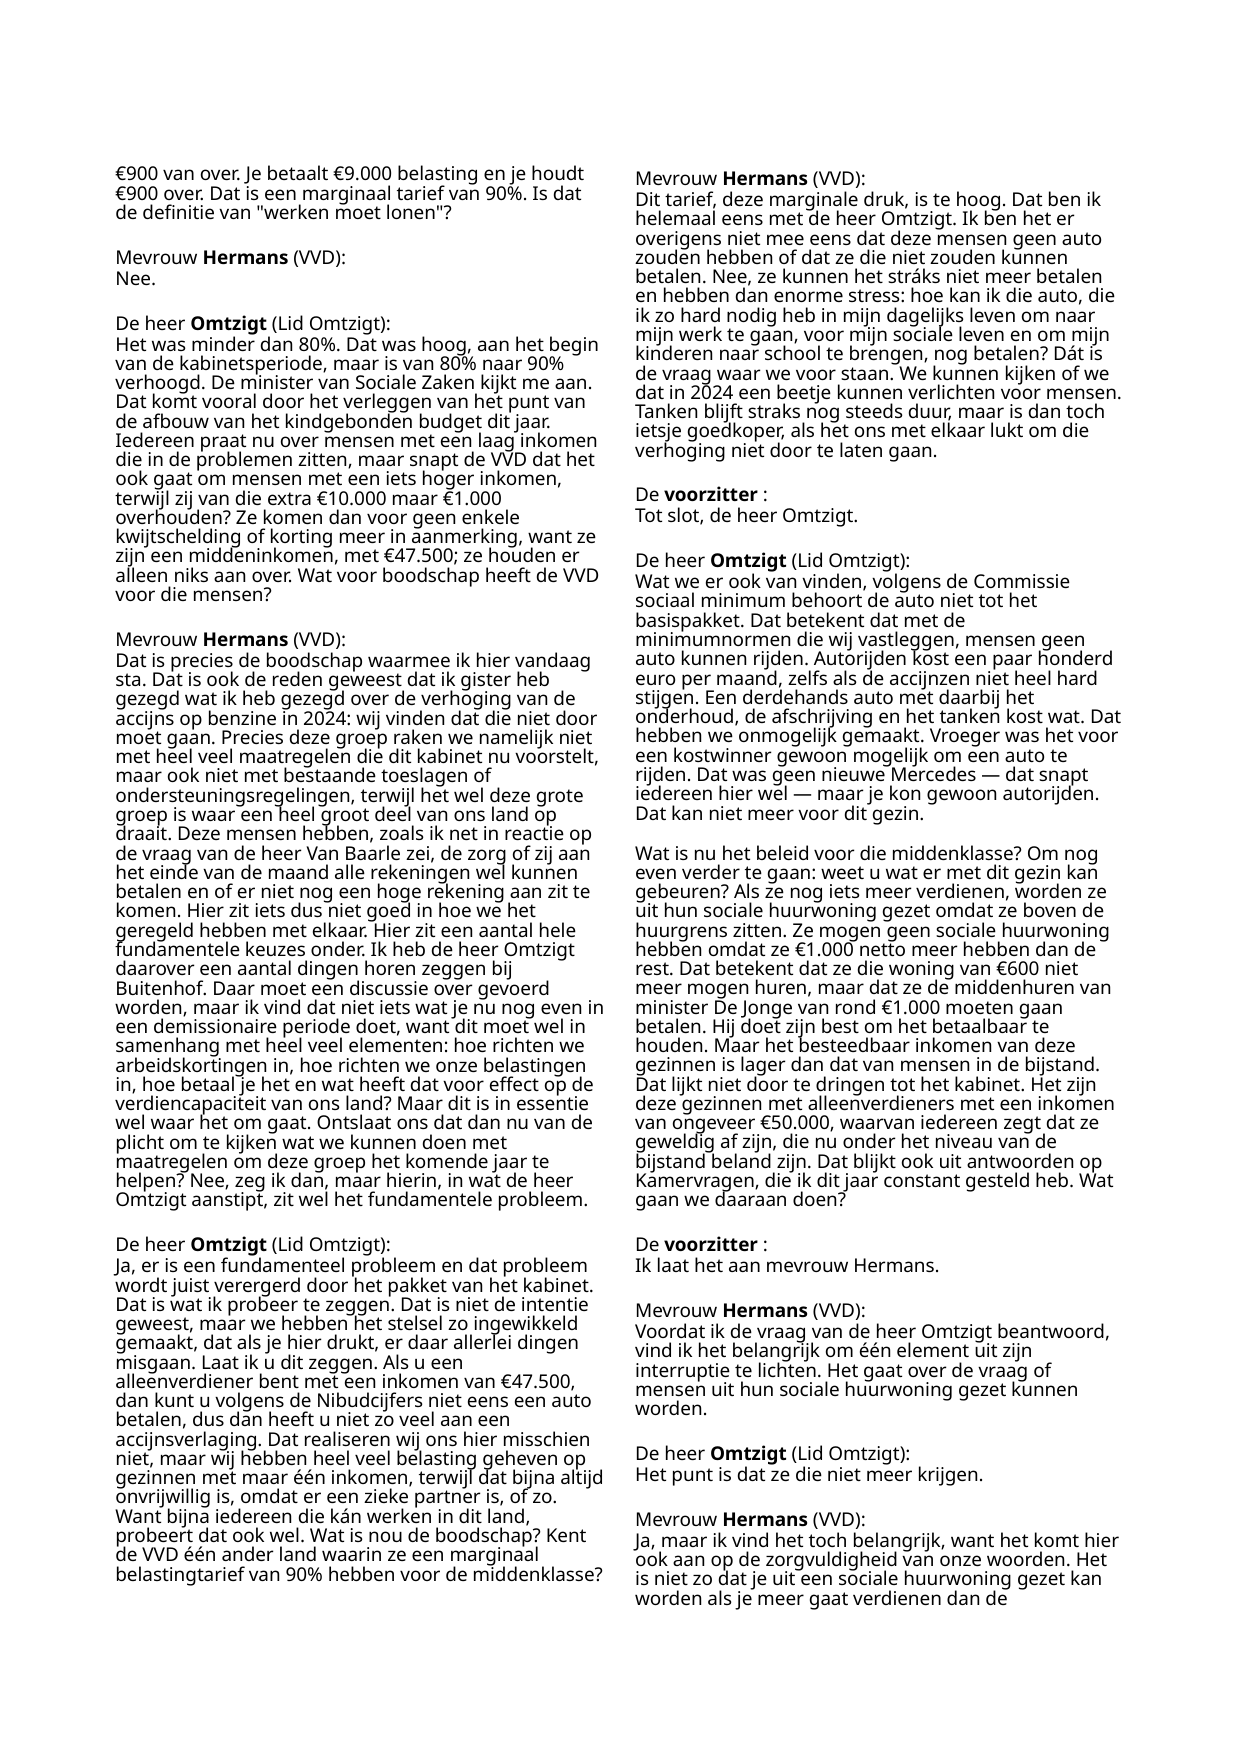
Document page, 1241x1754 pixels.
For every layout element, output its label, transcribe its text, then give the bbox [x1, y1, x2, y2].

text €900 van over. Je betaalt €9.000 belasting en je houdt €900 over. Dat is een marginaal tarief van 90%. Is dat de definitie van "werken moet lonen"? [115, 165, 605, 223]
text Het punt is dat ze die niet meer krijgen. [635, 1466, 1125, 1485]
text De heer Omtzigt (Lid Omtzigt): [635, 1440, 1125, 1466]
text Voordat ik de vraag van de heer Omtzigt beantwoord, vind ik het belangrijk om één element uit zijn interruptie te lichten. Het gaat over de vraag of mensen uit hun sociale huurwoning gezet kunnen worden. [635, 1323, 1125, 1419]
text Mevrouw Hermans (VVD): [635, 1297, 1125, 1323]
text De heer Omtzigt (Lid Omtzigt): [115, 1232, 605, 1257]
text Nee. [115, 270, 605, 289]
text De voorzitter : [635, 1231, 1125, 1257]
text Dit tarief, deze marginale druk, is te hoog. Dat ben ik helemaal eens met de heer Omtzigt. Ik ben het er overigens niet mee eens dat deze mensen geen auto zouden hebben of dat ze die niet zouden kunnen betalen. Nee, ze kunnen het stráks niet meer betalen en hebben dan enorme stress: hoe kan ik die auto, die ik zo hard nodig heb in mijn dagelijks leven om naar mijn werk te gaan, voor mijn sociale leven en om mijn kinderen naar school te brengen, nog betalen? Dát is de vraag waar we voor staan. We kunnen kijken of we dat in 2024 een beetje kunnen verlichten voor mensen. Tanken blijft straks nog steeds duur, maar is dan toch ietsje goedkoper, als het ons met elkaar lukt om die verhoging niet door te laten gaan. [635, 191, 1125, 461]
text De heer Omtzigt (Lid Omtzigt): [635, 547, 1125, 573]
text Mevrouw Hermans (VVD): [635, 1506, 1125, 1532]
text Het was minder dan 80%. Dat was hoog, aan het begin van de kabinetsperiode, maar is van 80% naar 90% verhoogd. De minister van Sociale Zaken kijkt me aan. Dat komt vooral door het verleggen van het punt van de afbouw van het kindgebonden budget dit jaar. Iedereen praat nu over mensen met een laag inkomen die in de problemen zitten, maar snapt de VVD dat het ook gaat om mensen met een iets hoger inkomen, terwijl zij van die extra €10.000 maar €1.000 overhouden? Ze komen dan voor geen enkele kwijtschelding of korting meer in aanmerking, want ze zijn een middeninkomen, met €47.500; ze houden er alleen niks aan over. Wat voor boodschap heeft de VVD voor die mensen? [115, 336, 605, 605]
text Wat we er ook van vinden, volgens de Commissie sociaal minimum behoort de auto niet tot het basispakket. Dat betekent dat met de minimumnormen die wij vastleggen, mensen geen auto kunnen rijden. Autorijden kost een paar honderd euro per maand, zelfs als de accijnzen niet heel hard stijgen. Een derdehands auto met daarbij het onderhoud, de afschrijving en het tanken kost wat. Dat hebben we onmogelijk gemaakt. Vroeger was het voor een kostwinner gewoon mogelijk om een auto te rijden. Dat was geen nieuwe Mercedes — dat snapt iedereen hier wel — maar je kon gewoon autorijden. Dat kan niet meer voor dit gezin. [635, 573, 1125, 824]
text De voorzitter : [635, 482, 1125, 507]
text Ik laat het aan mevrouw Hermans. [635, 1257, 1125, 1276]
text Dat is precies de boodschap waarmee ik hier vandaag sta. Dat is ook de reden geweest dat ik gister heb gezegd wat ik heb gezegd over de verhoging van de accijns op benzine in 2024: wij vinden dat die niet door moet gaan. Precies deze groep raken we namelijk niet met heel veel maatregelen die dit kabinet nu voorstelt, maar ook niet met bestaande toeslagen of ondersteuningsregelingen, terwijl het wel deze grote groep is waar een heel groot deel van ons land op draait. Deze mensen hebben, zoals ik net in reactie op de vraag van de heer Van Baarle zei, de zorg of zij aan het einde van de maand alle rekeningen wel kunnen betalen en of er niet nog een hoge rekening aan zit te komen. Hier zit iets dus niet goed in hoe we het geregeld hebben met elkaar. Hier zit een aantal hele fundamentele keuzes onder. Ik heb de heer Omtzigt daarover een aantal dingen horen zeggen bij Buitenhof. Daar moet een discussie over gevoerd worden, maar ik vind dat niet iets wat je nu nog even in een demissionaire periode doet, want dit moet wel in samenhang met heel veel elementen: hoe richten we arbeidskortingen in, hoe richten we onze belastingen in, hoe betaal je het en wat heeft dat voor effect op de verdiencapaciteit van ons land? Maar dit is in essentie wel waar het om gaat. Ontslaat ons dat dan nu van de plicht om te kijken wat we kunnen doen met maatregelen om deze groep het komende jaar te helpen? Nee, zeg ik dan, maar hierin, in wat de heer Omtzigt aanstipt, zit wel het fundamentele probleem. [115, 652, 605, 1211]
text Wat is nu het beleid voor die middenklasse? Om nog even verder te gaan: weet u wat er met dit gezin kan gebeuren? Als ze nog iets meer verdienen, worden ze uit hun sociale huurwoning gezet omdat ze boven de huurgrens zitten. Ze mogen geen sociale huurwoning hebben omdat ze €1.000 netto meer hebben dan de rest. Dat betekent dat ze die woning van €600 niet meer mogen huren, maar dat ze de middenhuren van minister De Jonge van rond €1.000 moeten gaan betalen. Hij doet zijn best om het betaalbaar te houden. Maar het besteedbaar inkomen van deze gezinnen is lager dan dat van mensen in de bijstand. Dat lijkt niet door te dringen tot het kabinet. Het zijn deze gezinnen met alleenverdieners met een inkomen van ongeveer €50.000, waarvan iedereen zegt dat ze geweldig af zijn, die nu onder het niveau van de bijstand beland zijn. Dat blijkt ook uit antwoorden op Kamervragen, die ik dit jaar constant gesteld heb. Wat gaan we daaraan doen? [635, 844, 1125, 1211]
text Mevrouw Hermans (VVD): [115, 626, 605, 652]
text De heer Omtzigt (Lid Omtzigt): [115, 310, 605, 336]
text Tot slot, de heer Omtzigt. [635, 507, 1125, 527]
text Ja, maar ik vind het toch belangrijk, want het komt hier ook aan op de zorgvuldigheid van onze woorden. Het is niet zo dat je uit een sociale huurwoning gezet kan worden als je meer gaat verdienen dan de [635, 1532, 1125, 1609]
text Ja, er is een fundamenteel probleem en dat probleem wordt juist verergerd door het pakket van het kabinet. Dat is wat ik probeer te zeggen. Dat is niet de intentie geweest, maar we hebben het stelsel zo ingewikkeld gemaakt, dat als je hier drukt, er daar allerlei dingen misgaan. Laat ik u dit zeggen. Als u een alleenverdiener bent met een inkomen van €47.500, dan kunt u volgens de Nibudcijfers niet eens een auto betalen, dus dan heeft u niet zo veel aan een accijnsverlaging. Dat realiseren wij ons hier misschien niet, maar wij hebben heel veel belasting geheven op gezinnen met maar één inkomen, terwijl dat bijna altijd onvrijwillig is, omdat er een zieke partner is, of zo. Want bijna iedereen die kán werken in dit land, probeert dat ook wel. Wat is nou de boodschap? Kent de VVD één ander land waarin ze een marginaal belastingtarief van 90% hebben voor de middenklasse? [115, 1257, 605, 1585]
text Mevrouw Hermans (VVD): [635, 165, 1125, 191]
text Mevrouw Hermans (VVD): [115, 244, 605, 270]
